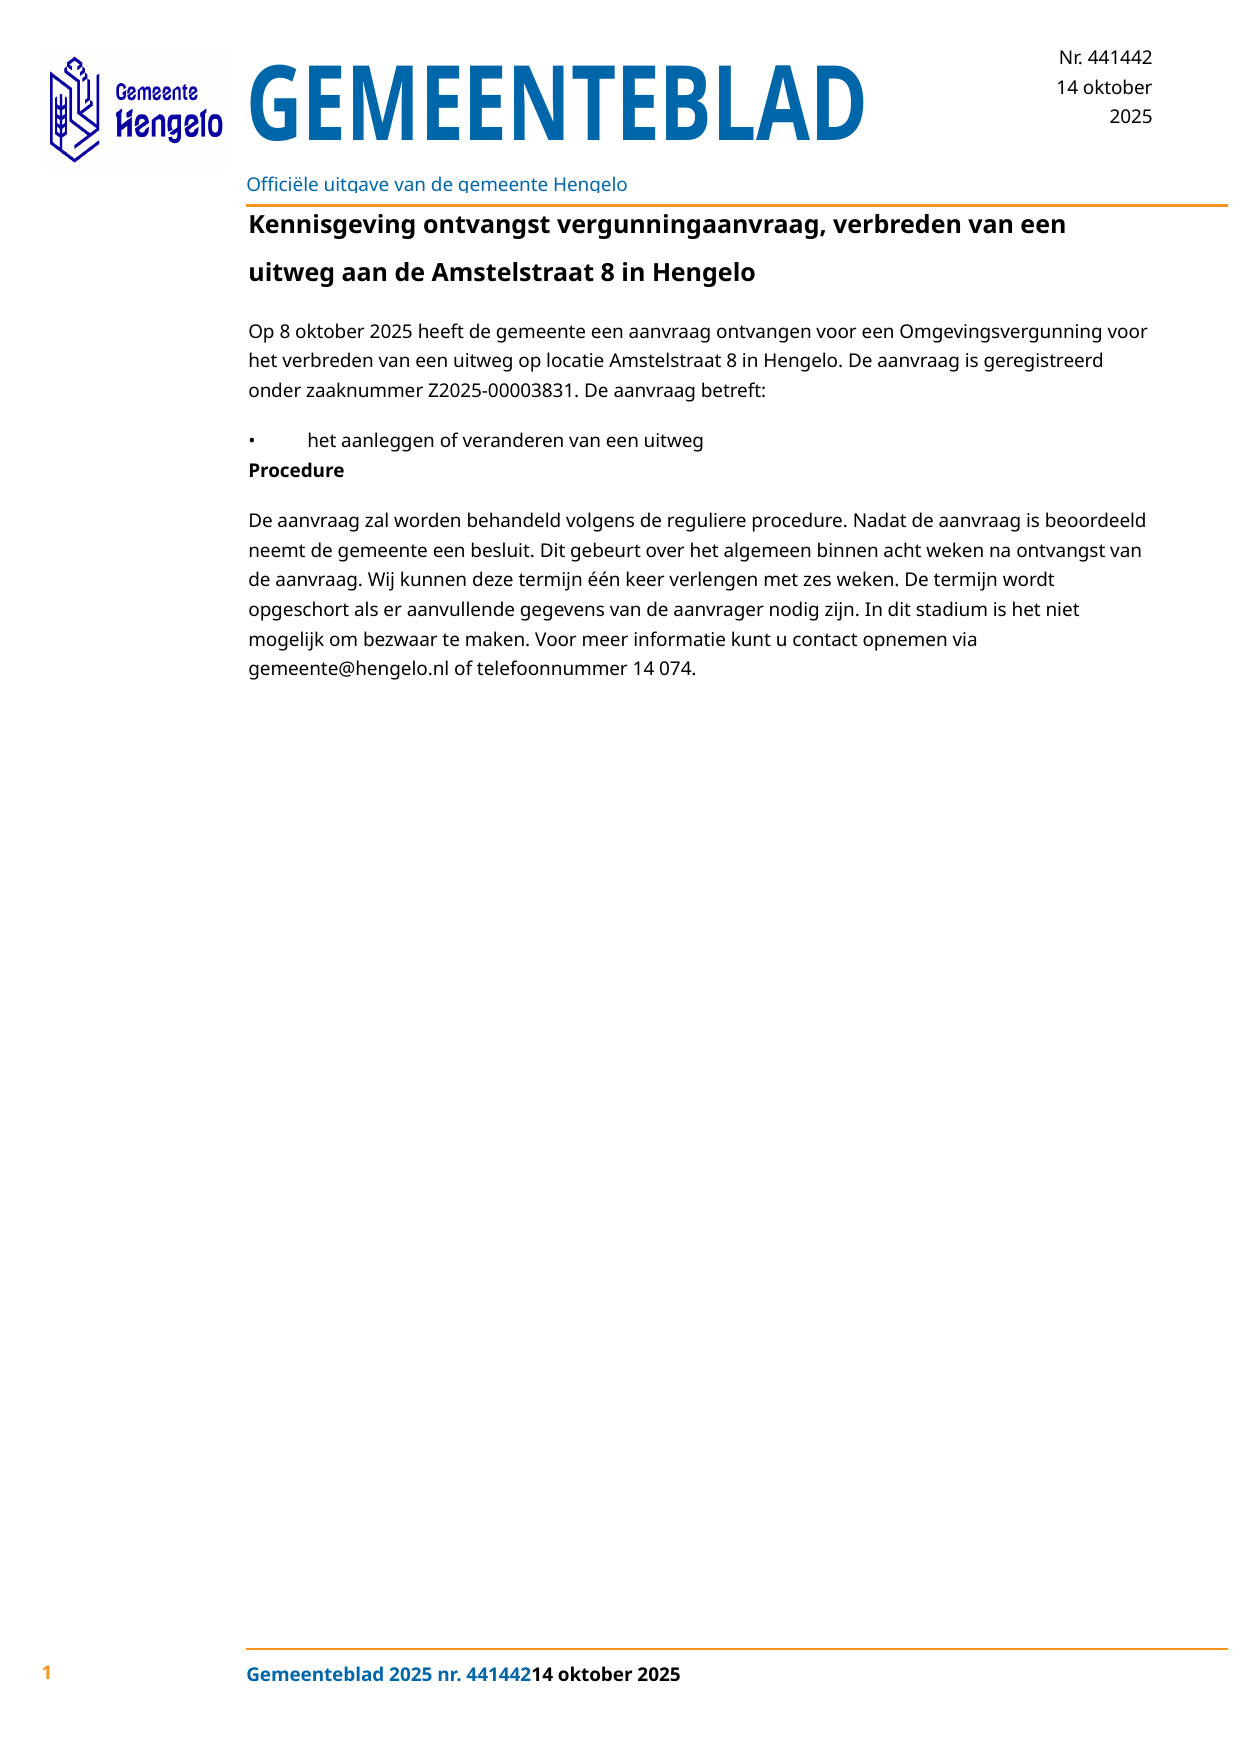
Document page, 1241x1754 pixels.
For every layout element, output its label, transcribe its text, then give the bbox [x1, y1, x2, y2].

picture [41, 47, 231, 172]
text Op 8 oktober 2025 heeft de gemeente een aanvraag ontvangen voor een Omgevingsvergunning voor het verbreden van een uitweg op locatie Amstelstraat 8 in Hengelo. De aanvraag is geregistreerd onder zaaknummer Z2025-00003831. De aanvraag betreft: [248, 318, 1152, 403]
text Procedure [248, 457, 1152, 483]
text Kennisgeving ontvangst vergunningaanvraag, verbreden van een uitweg aan de Amstelstraat 8 in Hengelo [248, 207, 1152, 288]
text De aanvraag zal worden behandeld volgens de reguliere procedure. Nadat de aanvraag is beoordeeld neemt de gemeente een besluit. Dit gebeurt over het algemeen binnen acht weken na ontvangst van de aanvraag. Wij kunnen deze termijn één keer verlengen met zes weken. De termijn wordt opgeschort als er aanvullende gegevens van de aanvrager nodig zijn. In dit stadium is het niet mogelijk om bezwaar te maken. Voor meer informatie kunt u contact opnemen via gemeente@hengelo.nl of telefoonnummer 14 074. [248, 507, 1152, 681]
list het aanleggen of veranderen van een uitweg [248, 427, 1152, 453]
